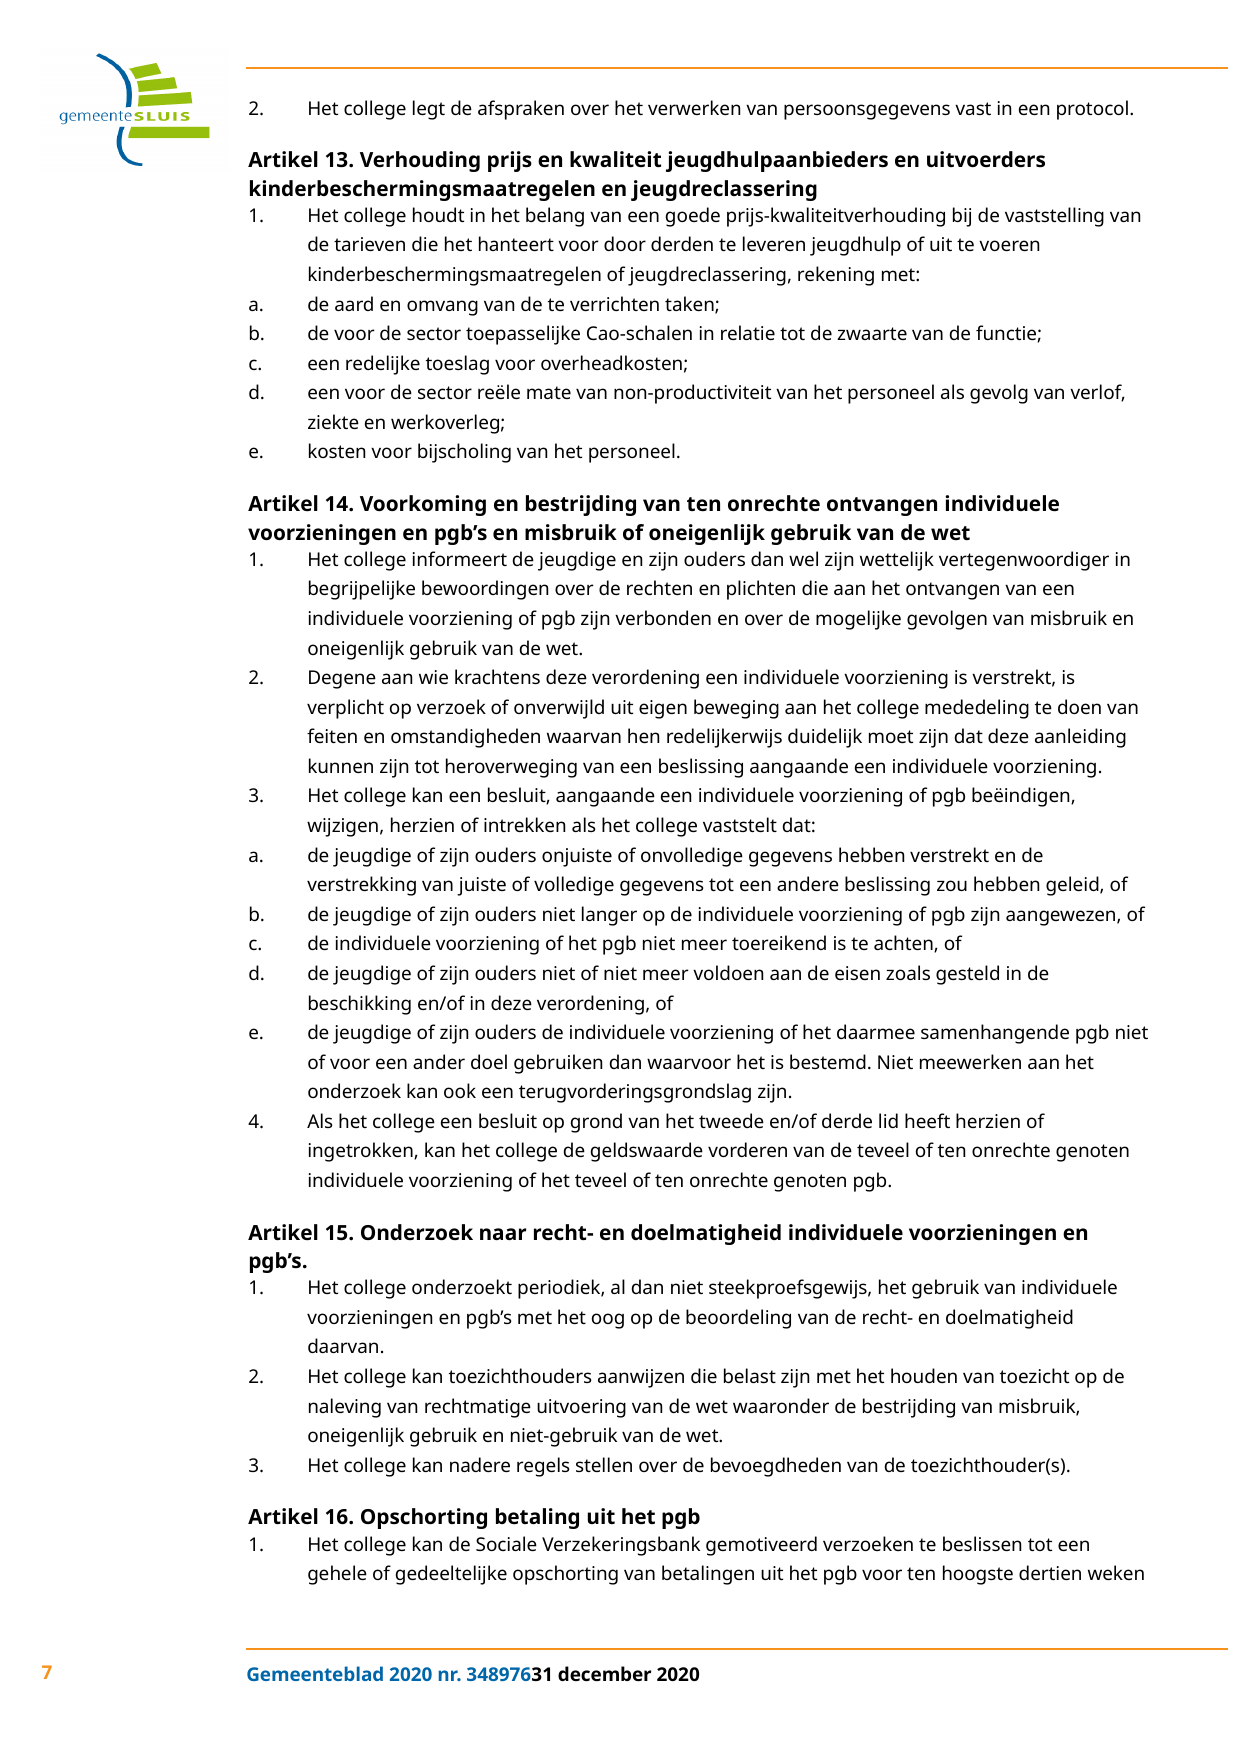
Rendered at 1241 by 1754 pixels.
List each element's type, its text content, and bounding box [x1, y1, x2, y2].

list Het college onderzoekt periodiek, al dan niet steekproefsgewijs, het gebruik van individuele voorzieningen en pgb’s met het oog op de beoordeling van de recht- en doelmatigheid daarvan. [248, 1274, 1152, 1359]
list Het college legt de afspraken over het verwerken van persoonsgegevens vast in een protocol. [248, 95, 1152, 121]
list de jeugdige of zijn ouders niet of niet meer voldoen aan de eisen zoals gesteld in de beschikking en/of in deze verordening, of [248, 960, 1152, 1016]
list Het college kan de Sociale Verzekeringsbank gemotiveerd verzoeken te beslissen tot een gehele of gedeeltelijke opschorting van betalingen uit het pgb voor ten hoogste dertien weken [248, 1531, 1152, 1586]
list Het college houdt in het belang van een goede prijs-kwaliteitverhouding bij de vaststelling van de tarieven die het hanteert voor door derden te leveren jeugdhulp of uit te voeren kinderbeschermingsmaatregelen of jeugdreclassering, rekening met: [248, 202, 1152, 287]
list Het college kan een besluit, aangaande een individuele voorziening of pgb beëindigen, wijzigen, herzien of intrekken als het college vaststelt dat: [248, 783, 1152, 838]
list Als het college een besluit op grond van het tweede en/of derde lid heeft herzien of ingetrokken, kan het college de geldswaarde vorderen van de teveel of ten onrechte genoten individuele voorziening of het teveel of ten onrechte genoten pgb. [248, 1108, 1152, 1193]
list de individuele voorziening of het pgb niet meer toereikend is te achten, of [248, 931, 1152, 956]
list de jeugdige of zijn ouders de individuele voorziening of het daarmee samenhangende pgb niet of voor een ander doel gebruiken dan waarvoor het is bestemd. Niet meewerken aan het onderzoek kan ook een terugvorderingsgrondslag zijn. [248, 1019, 1152, 1104]
list Het college informeert de jeugdige en zijn ouders dan wel zijn wettelijk vertegenwoordiger in begrijpelijke bewoordingen over de rechten en plichten die aan het ontvangen van een individuele voorziening of pgb zijn verbonden en over de mogelijke gevolgen van misbruik en oneigenlijk gebruik van de wet. [248, 546, 1152, 661]
list kosten voor bijscholing van het personeel. [248, 439, 1152, 464]
list een voor de sector reële mate van non-productiviteit van het personeel als gevolg van verlof, ziekte en werkoverleg; [248, 379, 1152, 435]
list Het college kan toezichthouders aanwijzen die belast zijn met het houden van toezicht op de naleving van rechtmatige uitvoering van de wet waaronder de bestrijding van misbruik, oneigenlijk gebruik en niet-gebruik van de wet. [248, 1363, 1152, 1448]
list een redelijke toeslag voor overheadkosten; [248, 350, 1152, 376]
text Artikel 13. Verhouding prijs en kwaliteit jeugdhulpaanbieders en uitvoerders kinderbeschermingsmaatregelen en jeugdreclassering [248, 145, 1152, 202]
text Artikel 14. Voorkoming en bestrijding van ten onrechte ontvangen individuele voorzieningen en pgb’s en misbruik of oneigenlijk gebruik van de wet [248, 489, 1152, 546]
text Artikel 15. Onderzoek naar recht- en doelmatigheid individuele voorzieningen en pgb’s. [248, 1218, 1152, 1274]
list de voor de sector toepasselijke Cao-schalen in relatie tot de zwaarte van de functie; [248, 320, 1152, 346]
text Artikel 16. Opschorting betaling uit het pgb [248, 1502, 1152, 1531]
list de jeugdige of zijn ouders niet langer op de individuele voorziening of pgb zijn aangewezen, of [248, 901, 1152, 927]
list de aard en omvang van de te verrichten taken; [248, 291, 1152, 317]
list de jeugdige of zijn ouders onjuiste of onvolledige gegevens hebben verstrekt en de verstrekking van juiste of volledige gegevens tot een andere beslissing zou hebben geleid, of [248, 842, 1152, 897]
picture [41, 47, 231, 172]
list Het college kan nadere regels stellen over de bevoegdheden van de toezichthouder(s). [248, 1452, 1152, 1478]
list Degene aan wie krachtens deze verordening een individuele voorziening is verstrekt, is verplicht op verzoek of onverwijld uit eigen beweging aan het college mededeling te doen van feiten en omstandigheden waarvan hen redelijkerwijs duidelijk moet zijn dat deze aanleiding kunnen zijn tot heroverweging van een beslissing aangaande een individuele voorziening. [248, 664, 1152, 779]
